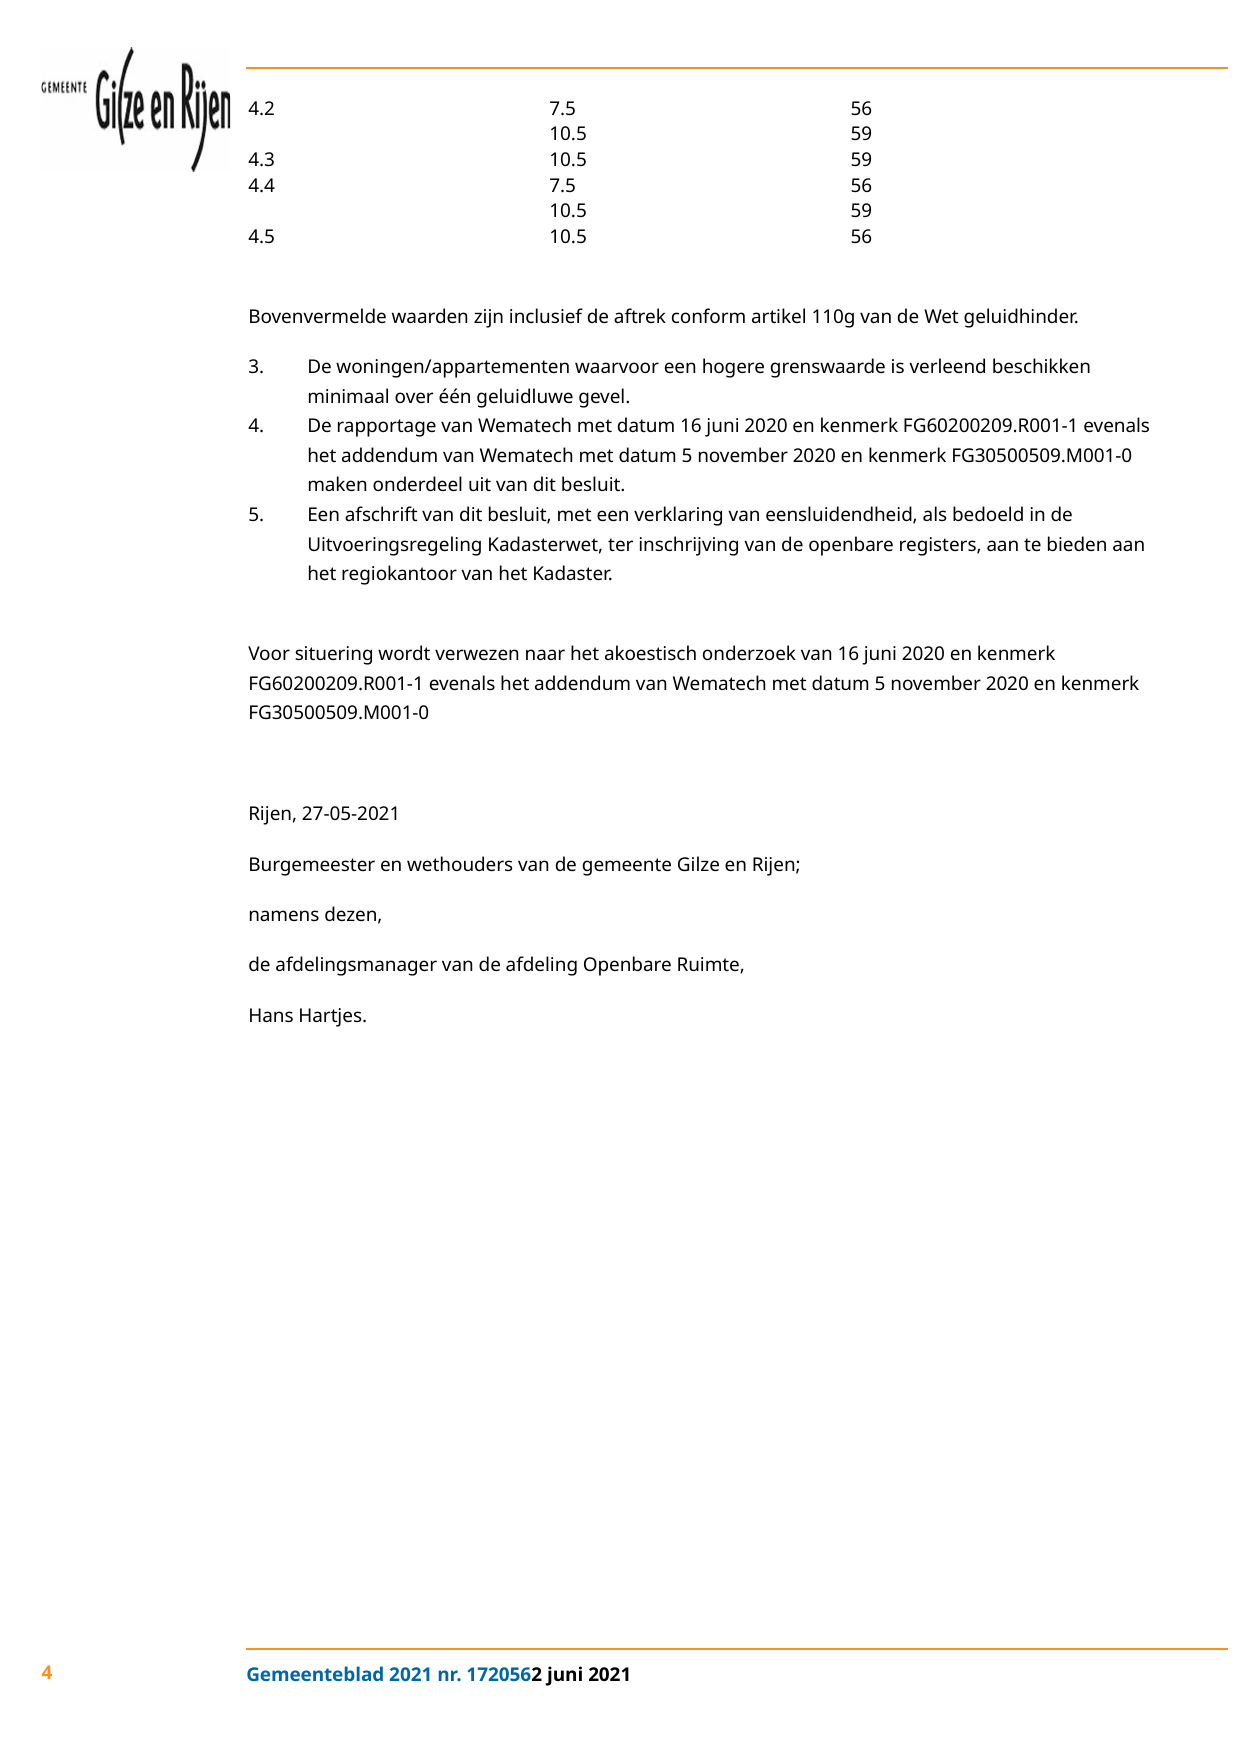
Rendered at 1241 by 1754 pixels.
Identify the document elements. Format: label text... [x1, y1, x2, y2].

table_cell 59 [850, 146, 1152, 172]
picture [41, 47, 231, 172]
table_cell 4.3 [248, 146, 549, 172]
table_cell 4.4 [248, 172, 549, 223]
table_cell 56 [850, 95, 1152, 121]
text Rijen, 27-05-2021 [248, 800, 1152, 826]
text Hans Hartjes. [248, 1002, 1152, 1028]
text Bovenvermelde waarden zijn inclusief de aftrek conform artikel 110g van de Wet geluidhinder. [248, 303, 1152, 328]
table_cell 56 [850, 224, 1152, 249]
table_cell 59 [850, 121, 1152, 146]
text namens dezen, [248, 901, 1152, 927]
table_cell 10.5 [549, 146, 850, 172]
list De rapportage van Wematech met datum 16 juni 2020 en kenmerk FG60200209.R001-1 evenals het addendum van Wematech met datum 5 november 2020 en kenmerk FG30500509.M001-0 maken onderdeel uit van dit besluit. [248, 412, 1152, 497]
text Burgemeester en wethouders van de gemeente Gilze en Rijen; [248, 851, 1152, 876]
table_cell 7.5 [549, 172, 850, 198]
table_cell 59 [850, 198, 1152, 223]
list Een afschrift van dit besluit, met een verklaring van eensluidendheid, als bedoeld in de Uitvoeringsregeling Kadasterwet, ter inschrijving van de openbare registers, aan te bieden aan het regiokantoor van het Kadaster. [248, 501, 1152, 586]
table_cell 10.5 [549, 198, 850, 223]
table_cell 10.5 [549, 224, 850, 249]
text de afdelingsmanager van de afdeling Openbare Ruimte, [248, 952, 1152, 977]
list De woningen/appartementen waarvoor een hogere grenswaarde is verleend beschikken minimaal over één geluidluwe gevel. [248, 353, 1152, 408]
text Voor situering wordt verwezen naar het akoestisch onderzoek van 16 juni 2020 en kenmerk FG60200209.R001-1 evenals het addendum van Wematech met datum 5 november 2020 en kenmerk FG30500509.M001-0 [248, 640, 1152, 725]
table_cell 56 [850, 172, 1152, 198]
table_cell 10.5 [549, 121, 850, 146]
table_cell 4.5 [248, 224, 549, 249]
table_cell 7.5 [549, 95, 850, 121]
table_cell 4.2 [248, 95, 549, 146]
